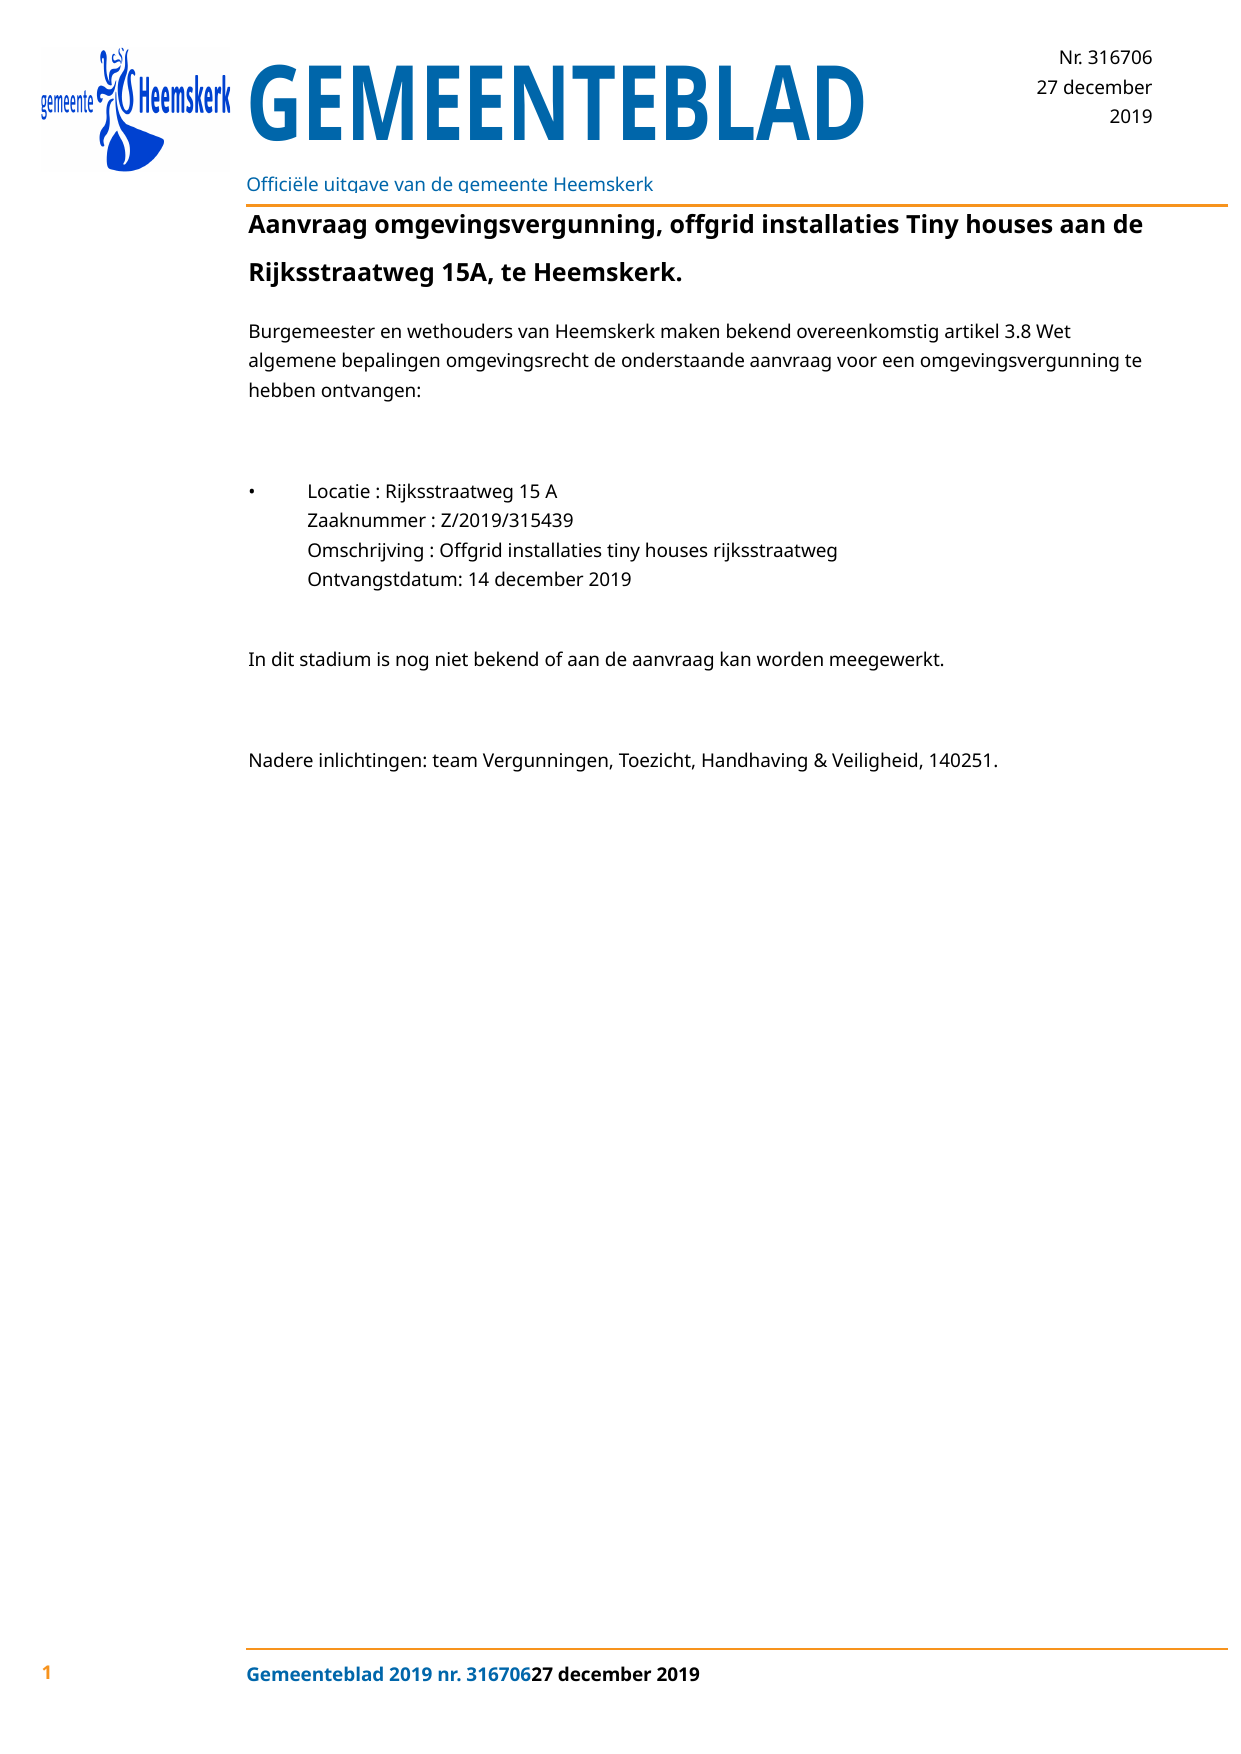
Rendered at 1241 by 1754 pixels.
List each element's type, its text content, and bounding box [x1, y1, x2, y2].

list Zaaknummer : Z/2019/315439 [248, 507, 1152, 533]
list Locatie : Rijksstraatweg 15 A [248, 478, 1152, 504]
text Burgemeester en wethouders van Heemskerk maken bekend overeenkomstig artikel 3.8 Wet algemene bepalingen omgevingsrecht de onderstaande aanvraag voor een omgevingsvergunning te hebben ontvangen: [248, 318, 1152, 403]
text Aanvraag omgevingsvergunning, offgrid installaties Tiny houses aan de Rijksstraatweg 15A, te Heemskerk. [248, 207, 1152, 288]
list Ontvangstdatum: 14 december 2019 [248, 567, 1152, 592]
text Nadere inlichtingen: team Vergunningen, Toezicht, Handhaving & Veiligheid, 140251. [248, 747, 1152, 773]
picture [41, 47, 231, 172]
text In dit stadium is nog niet bekend of aan de aanvraag kan worden meegewerkt. [248, 647, 1152, 672]
list Omschrijving : Offgrid installaties tiny houses rijksstraatweg [248, 537, 1152, 563]
